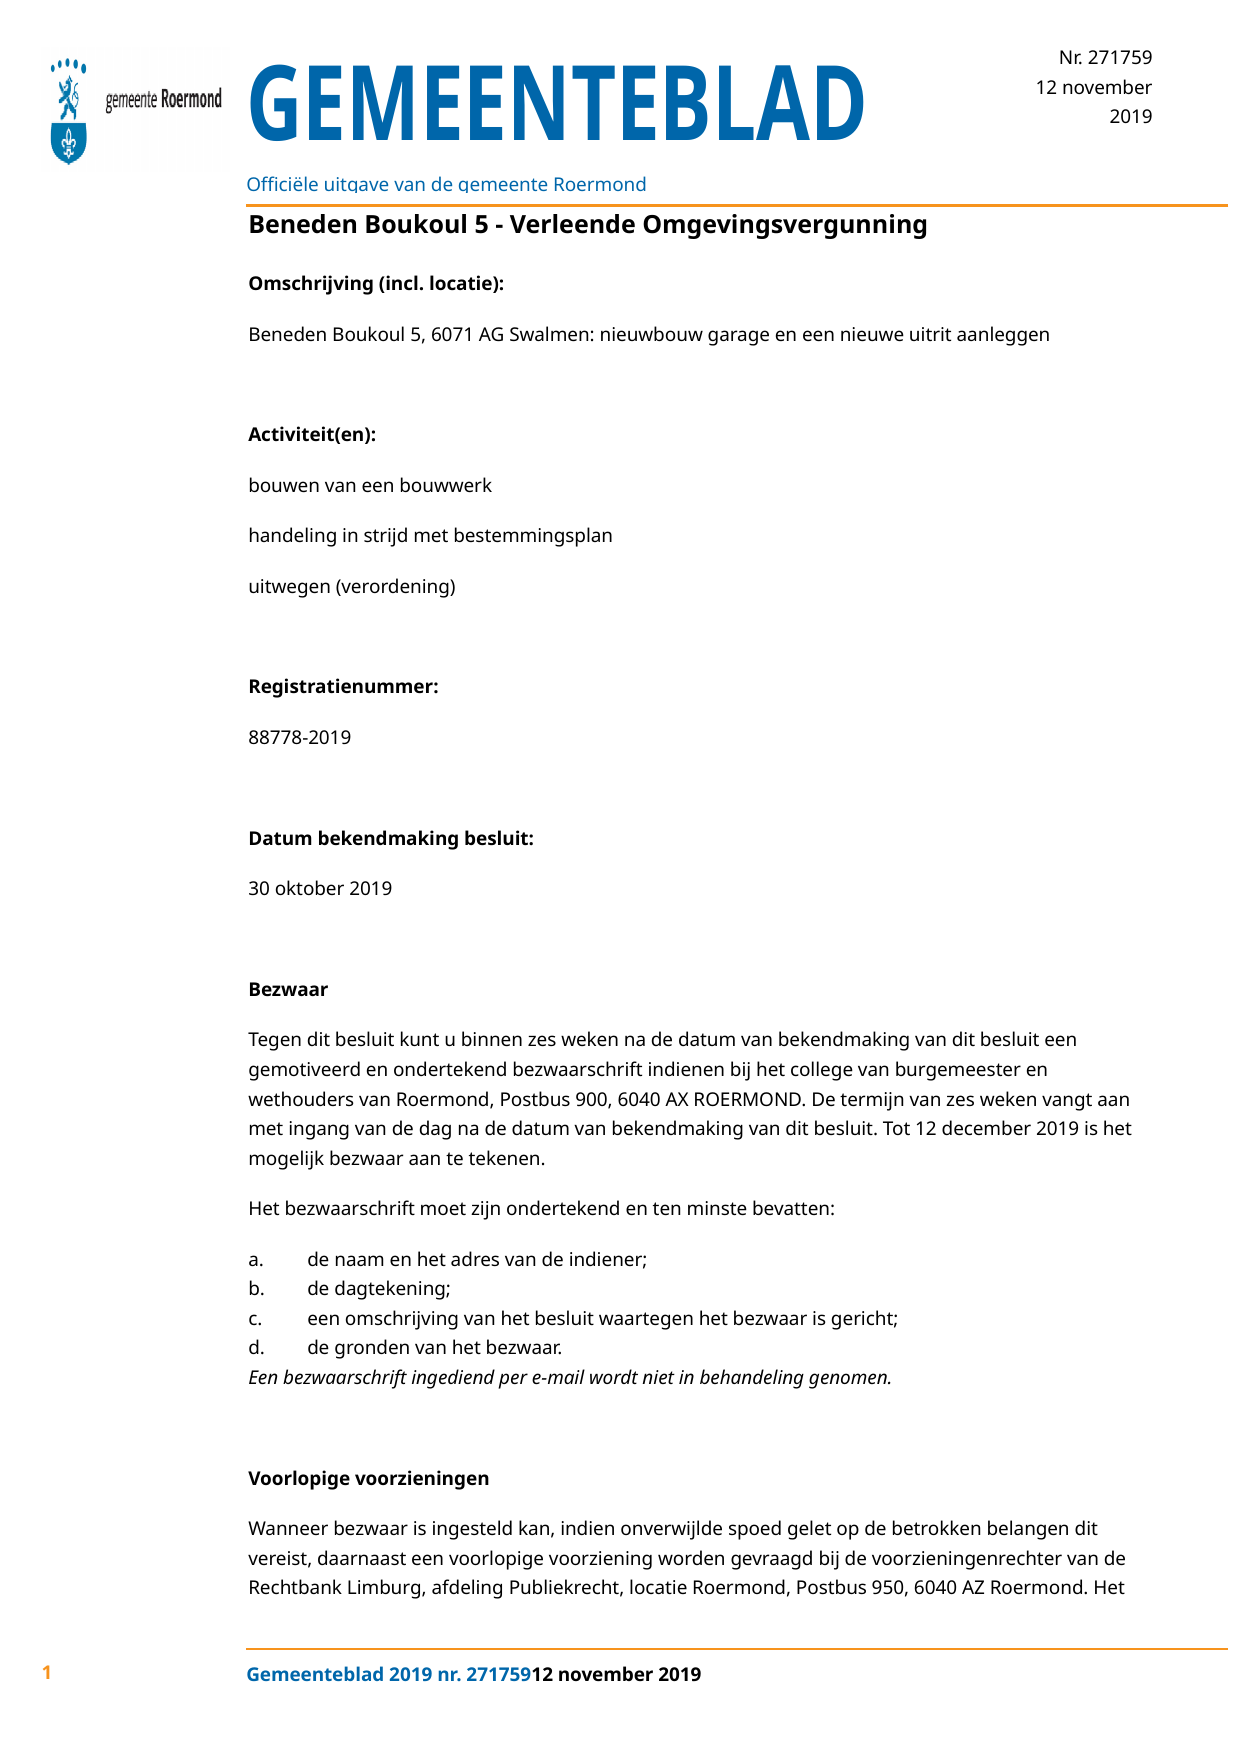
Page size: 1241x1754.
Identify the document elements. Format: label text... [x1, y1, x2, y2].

text Registratienummer: [248, 674, 1152, 699]
text Beneden Boukoul 5, 6071 AG Swalmen: nieuwbouw garage en een nieuwe uitrit aanleggen [248, 321, 1152, 346]
picture [41, 47, 231, 172]
text Omschrijving (incl. locatie): [248, 270, 1152, 296]
text Wanneer bezwaar is ingesteld kan, indien onverwijlde spoed gelet op de betrokken belangen dit vereist, daarnaast een voorlopige voorziening worden gevraagd bij de voorzieningenrechter van de Rechtbank Limburg, afdeling Publiekrecht, locatie Roermond, Postbus 950, 6040 AZ Roermond. Het [248, 1515, 1152, 1600]
text Voorlopige voorzieningen [248, 1465, 1152, 1491]
text Een bezwaarschrift ingediend per e-mail wordt niet in behandeling genomen. [248, 1364, 1152, 1390]
text handeling in strijd met bestemmingsplan [248, 522, 1152, 548]
list een omschrijving van het besluit waartegen het bezwaar is gericht; [248, 1305, 1152, 1331]
text Datum bekendmaking besluit: [248, 825, 1152, 851]
text Het bezwaarschrift moet zijn ondertekend en ten minste bevatten: [248, 1195, 1152, 1221]
list de naam en het adres van de indiener; [248, 1246, 1152, 1271]
list de gronden van het bezwaar. [248, 1334, 1152, 1360]
text Beneden Boukoul 5 - Verleende Omgevingsvergunning [248, 207, 1152, 241]
list de dagtekening; [248, 1275, 1152, 1301]
text uitwegen (verordening) [248, 573, 1152, 598]
text 30 oktober 2019 [248, 875, 1152, 901]
text bouwen van een bouwwerk [248, 472, 1152, 498]
text Activiteit(en): [248, 422, 1152, 447]
text Bezwaar [248, 976, 1152, 1002]
text 88778-2019 [248, 724, 1152, 750]
text Tegen dit besluit kunt u binnen zes weken na de datum van bekendmaking van dit besluit een gemotiveerd en ondertekend bezwaarschrift indienen bij het college van burgemeester en wethouders van Roermond, Postbus 900, 6040 AX ROERMOND. De termijn van zes weken vangt aan met ingang van de dag na de datum van bekendmaking van dit besluit. Tot 12 december 2019 is het mogelijk bezwaar aan te tekenen. [248, 1027, 1152, 1171]
